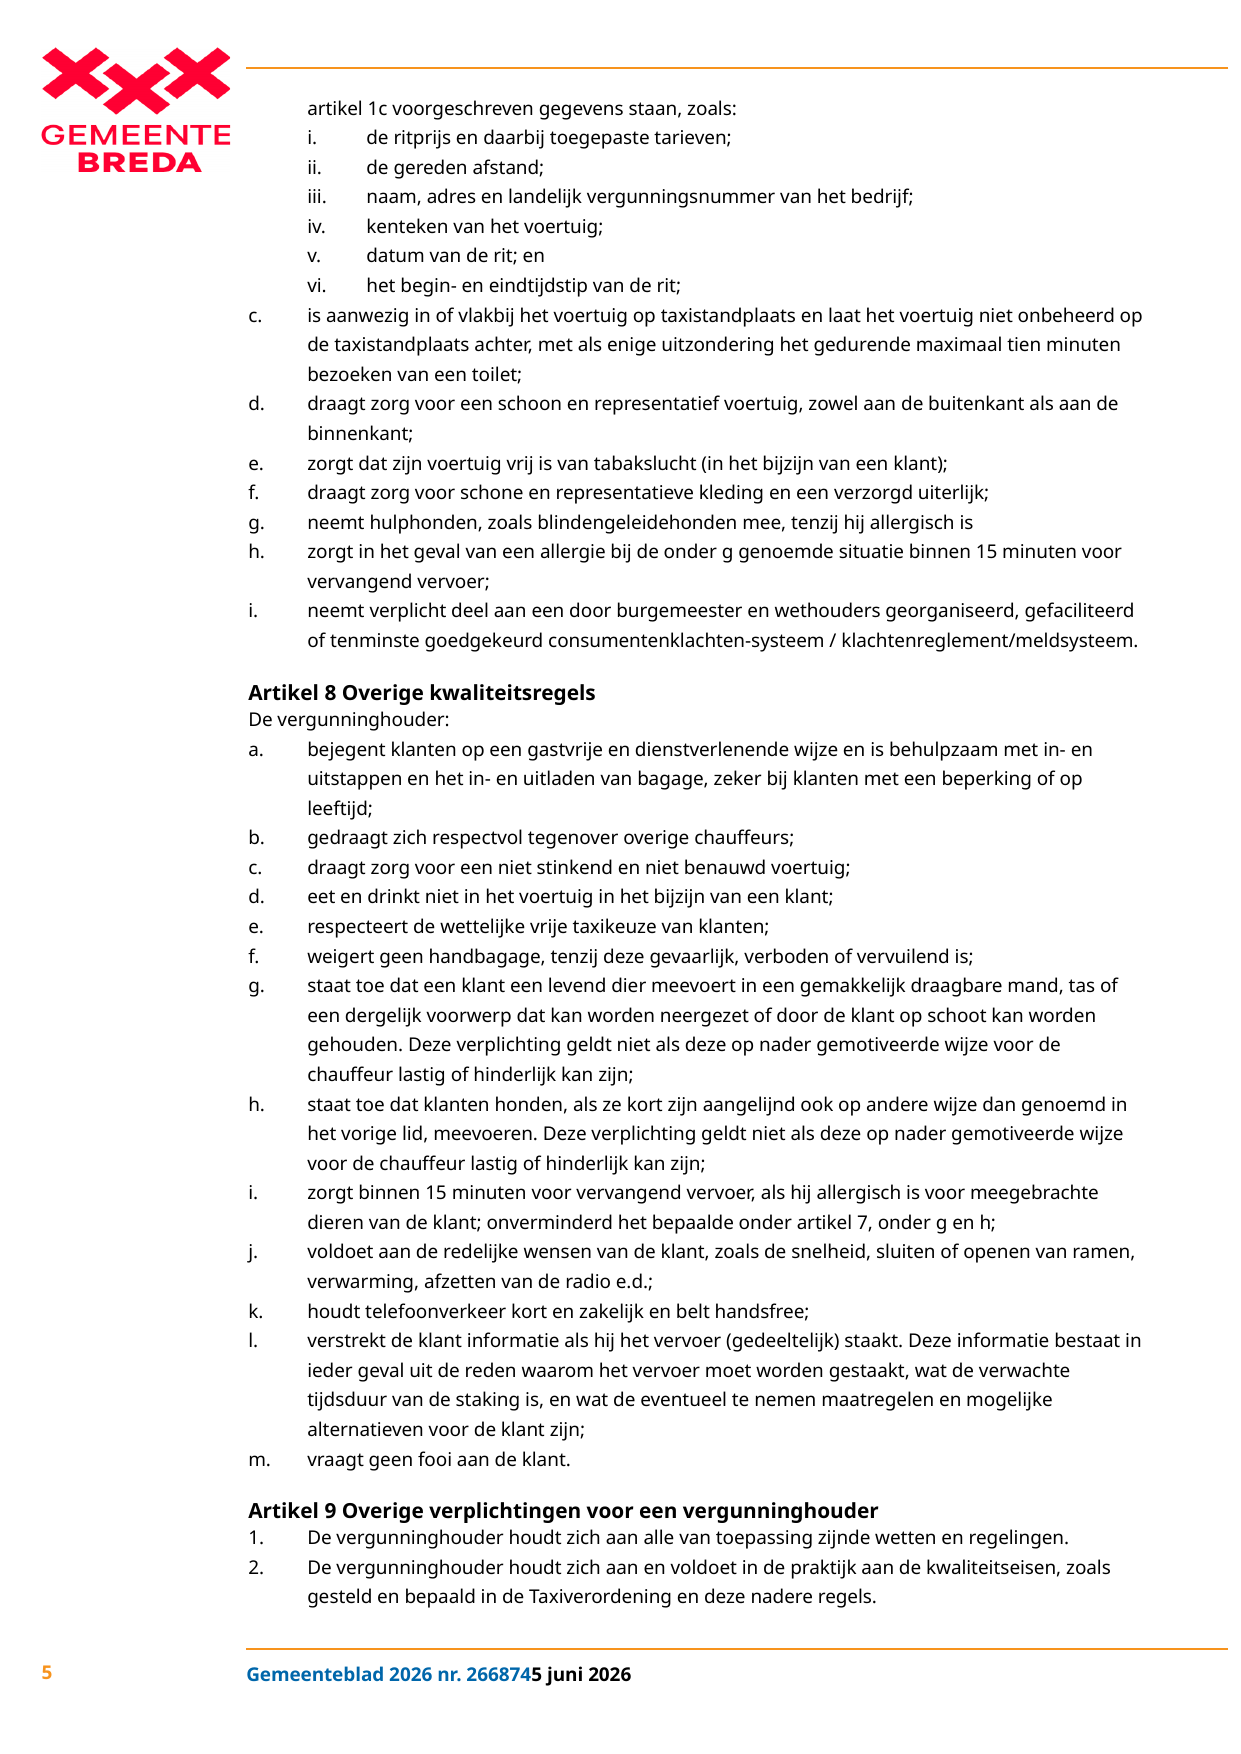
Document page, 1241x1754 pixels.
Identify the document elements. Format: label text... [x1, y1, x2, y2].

list zorgt in het geval van een allergie bij de onder g genoemde situatie binnen 15 minuten voor vervangend vervoer; [248, 538, 1152, 594]
picture [41, 47, 231, 172]
list respecteert de wettelijke vrije taxikeuze van klanten; [248, 913, 1152, 939]
list staat toe dat klanten honden, als ze kort zijn aangelijnd ook op andere wijze dan genoemd in het vorige lid, meevoeren. Deze verplichting geldt niet als deze op nader gemotiveerde wijze voor de chauffeur lastig of hinderlijk kan zijn; [248, 1091, 1152, 1176]
text Artikel 9 Overige verplichtingen voor een vergunninghouder [248, 1496, 1152, 1524]
list naam, adres en landelijk vergunningsnummer van het bedrijf; [307, 183, 1152, 209]
list datum van de rit; en [307, 243, 1152, 268]
list de ritprijs en daarbij toegepaste tarieven; [307, 124, 1152, 150]
list draagt zorg voor schone en representatieve kleding en een verzorgd uiterlijk; [248, 479, 1152, 505]
list het begin- en eindtijdstip van de rit; [307, 272, 1152, 298]
list De vergunninghouder houdt zich aan en voldoet in de praktijk aan de kwaliteitseisen, zoals gesteld en bepaald in de Taxiverordening en deze nadere regels. [248, 1554, 1152, 1609]
list staat toe dat een klant een levend dier meevoert in een gemakkelijk draagbare mand, tas of een dergelijk voorwerp dat kan worden neergezet of door de klant op schoot kan worden gehouden. Deze verplichting geldt niet als deze op nader gemotiveerde wijze voor de chauffeur lastig of hinderlijk kan zijn; [248, 972, 1152, 1087]
text De vergunninghouder: [248, 706, 1152, 732]
list draagt zorg voor een niet stinkend en niet benauwd voertuig; [248, 854, 1152, 880]
list vraagt geen fooi aan de klant. [248, 1446, 1152, 1471]
list weigert geen handbagage, tenzij deze gevaarlijk, verboden of vervuilend is; [248, 943, 1152, 968]
list gedraagt zich respectvol tegenover overige chauffeurs; [248, 824, 1152, 850]
list eet en drinkt niet in het voertuig in het bijzijn van een klant; [248, 884, 1152, 909]
text Artikel 8 Overige kwaliteitsregels [248, 678, 1152, 706]
list is aanwezig in of vlakbij het voertuig op taxistandplaats en laat het voertuig niet onbeheerd op de taxistandplaats achter, met als enige uitzondering het gedurende maximaal tien minuten bezoeken van een toilet; [248, 302, 1152, 387]
list voldoet aan de redelijke wensen van de klant, zoals de snelheid, sluiten of openen van ramen, verwarming, afzetten van de radio e.d.; [248, 1239, 1152, 1294]
list draagt zorg voor een schoon en representatief voertuig, zowel aan de buitenkant als aan de binnenkant; [248, 391, 1152, 446]
list zorgt dat zijn voertuig vrij is van tabakslucht (in het bijzijn van een klant); [248, 450, 1152, 476]
list bejegent klanten op een gastvrije en dienstverlenende wijze en is behulpzaam met in- en uitstappen en het in- en uitladen van bagage, zeker bij klanten met een beperking of op leeftijd; [248, 736, 1152, 821]
list artikel 1c voorgeschreven gegevens staan, zoals: [248, 95, 1152, 121]
list de gereden afstand; [307, 154, 1152, 180]
list zorgt binnen 15 minuten voor vervangend vervoer, als hij allergisch is voor meegebrachte dieren van de klant; onverminderd het bepaalde onder artikel 7, onder g en h; [248, 1179, 1152, 1235]
list De vergunninghouder houdt zich aan alle van toepassing zijnde wetten en regelingen. [248, 1524, 1152, 1550]
list neemt verplicht deel aan een door burgemeester en wethouders georganiseerd, gefaciliteerd of tenminste goedgekeurd consumentenklachten-systeem / klachtenreglement/meldsysteem. [248, 598, 1152, 653]
list neemt hulphonden, zoals blindengeleidehonden mee, tenzij hij allergisch is [248, 509, 1152, 535]
list verstrekt de klant informatie als hij het vervoer (gedeeltelijk) staakt. Deze informatie bestaat in ieder geval uit de reden waarom het vervoer moet worden gestaakt, wat de verwachte tijdsduur van de staking is, en wat de eventueel te nemen maatregelen en mogelijke alternatieven voor de klant zijn; [248, 1327, 1152, 1442]
list houdt telefoonverkeer kort en zakelijk en belt handsfree; [248, 1298, 1152, 1323]
list kenteken van het voertuig; [307, 213, 1152, 239]
